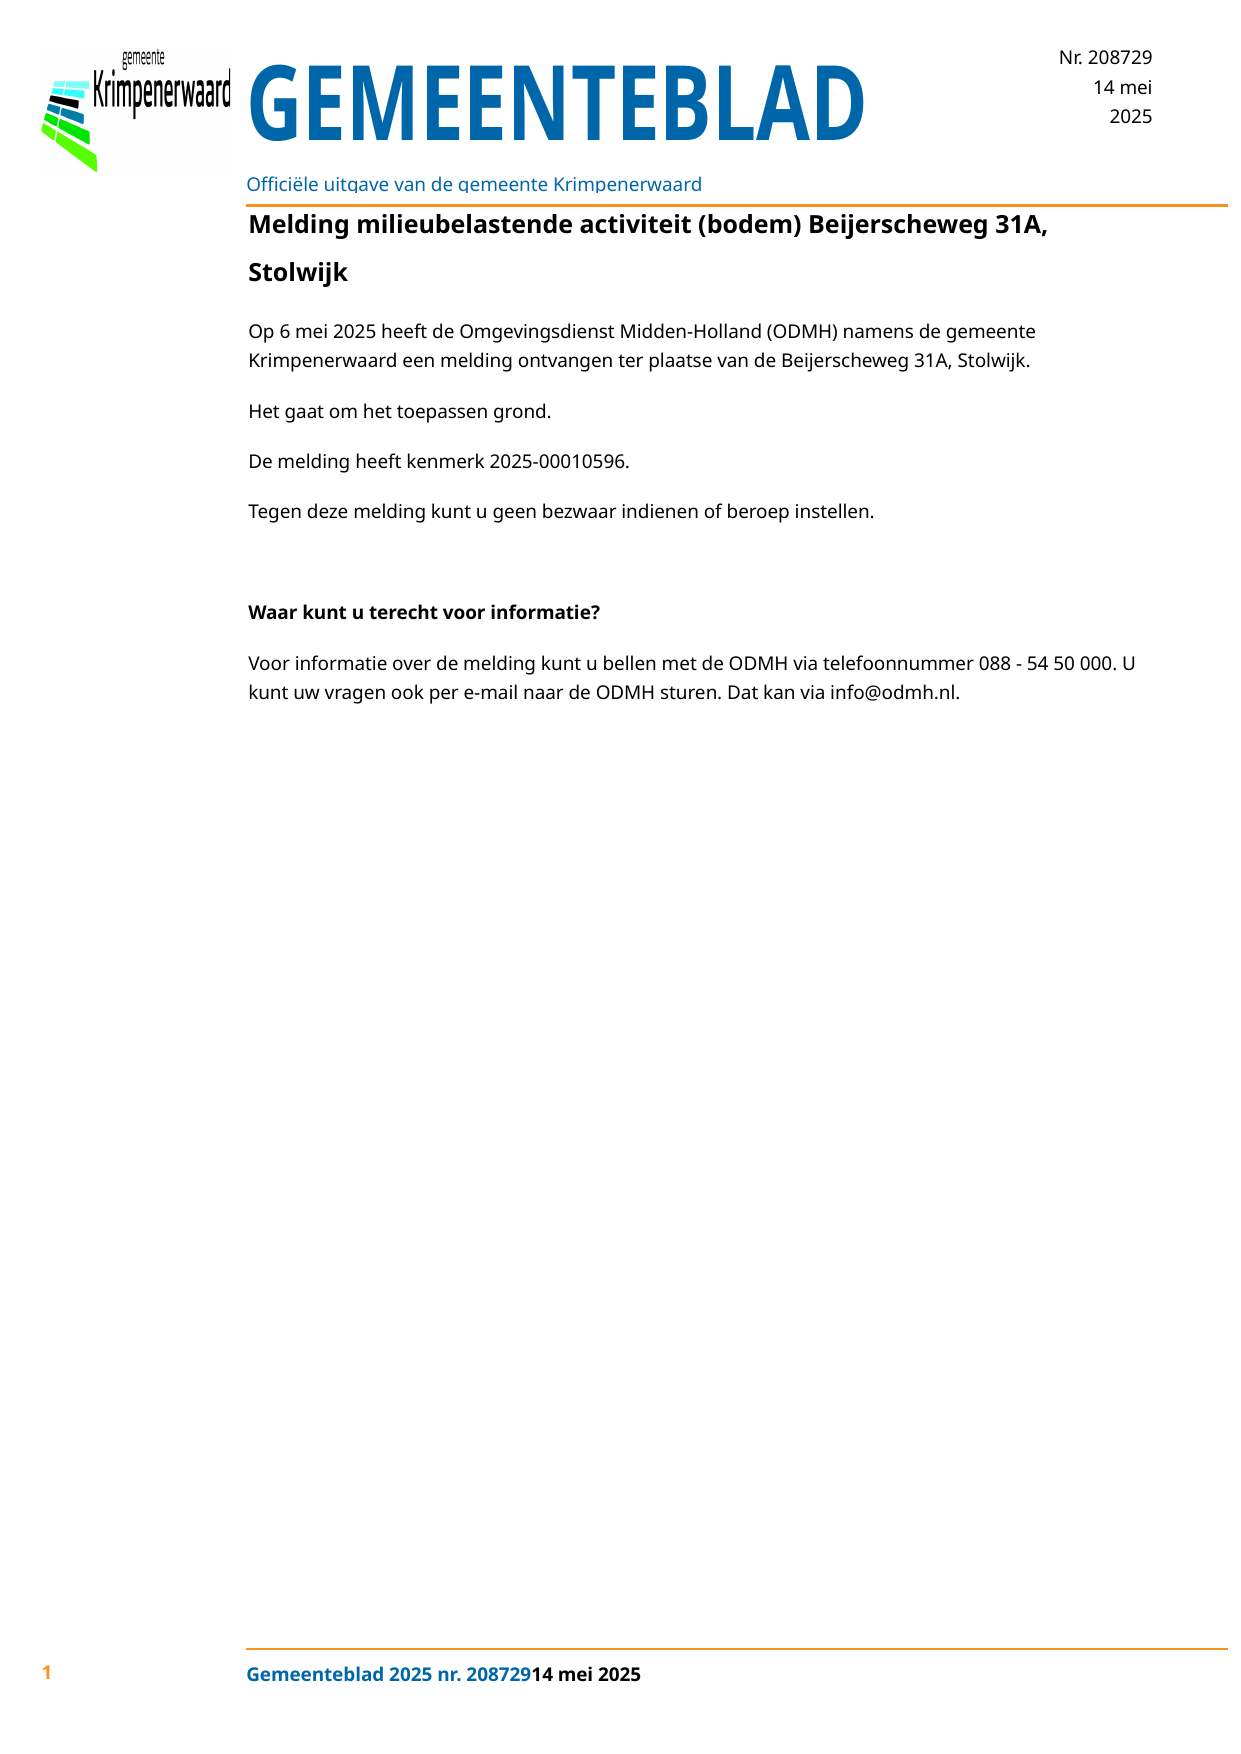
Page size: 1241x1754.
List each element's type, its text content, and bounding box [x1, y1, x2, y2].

text Waar kunt u terecht voor informatie? [248, 599, 1152, 625]
text Melding milieubelastende activiteit (bodem) Beijerscheweg 31A, Stolwijk [248, 207, 1152, 288]
text Voor informatie over de melding kunt u bellen met de ODMH via telefoonnummer 088 - 54 50 000. U kunt uw vragen ook per e-mail naar de ODMH sturen. Dat kan via info@odmh.nl. [248, 650, 1152, 705]
text De melding heeft kenmerk 2025-00010596. [248, 448, 1152, 474]
picture [41, 47, 231, 172]
text Het gaat om het toepassen grond. [248, 398, 1152, 424]
text Tegen deze melding kunt u geen bezwaar indienen of beroep instellen. [248, 499, 1152, 524]
text Op 6 mei 2025 heeft de Omgevingsdienst Midden-Holland (ODMH) namens de gemeente Krimpenerwaard een melding ontvangen ter plaatse van de Beijerscheweg 31A, Stolwijk. [248, 318, 1152, 373]
